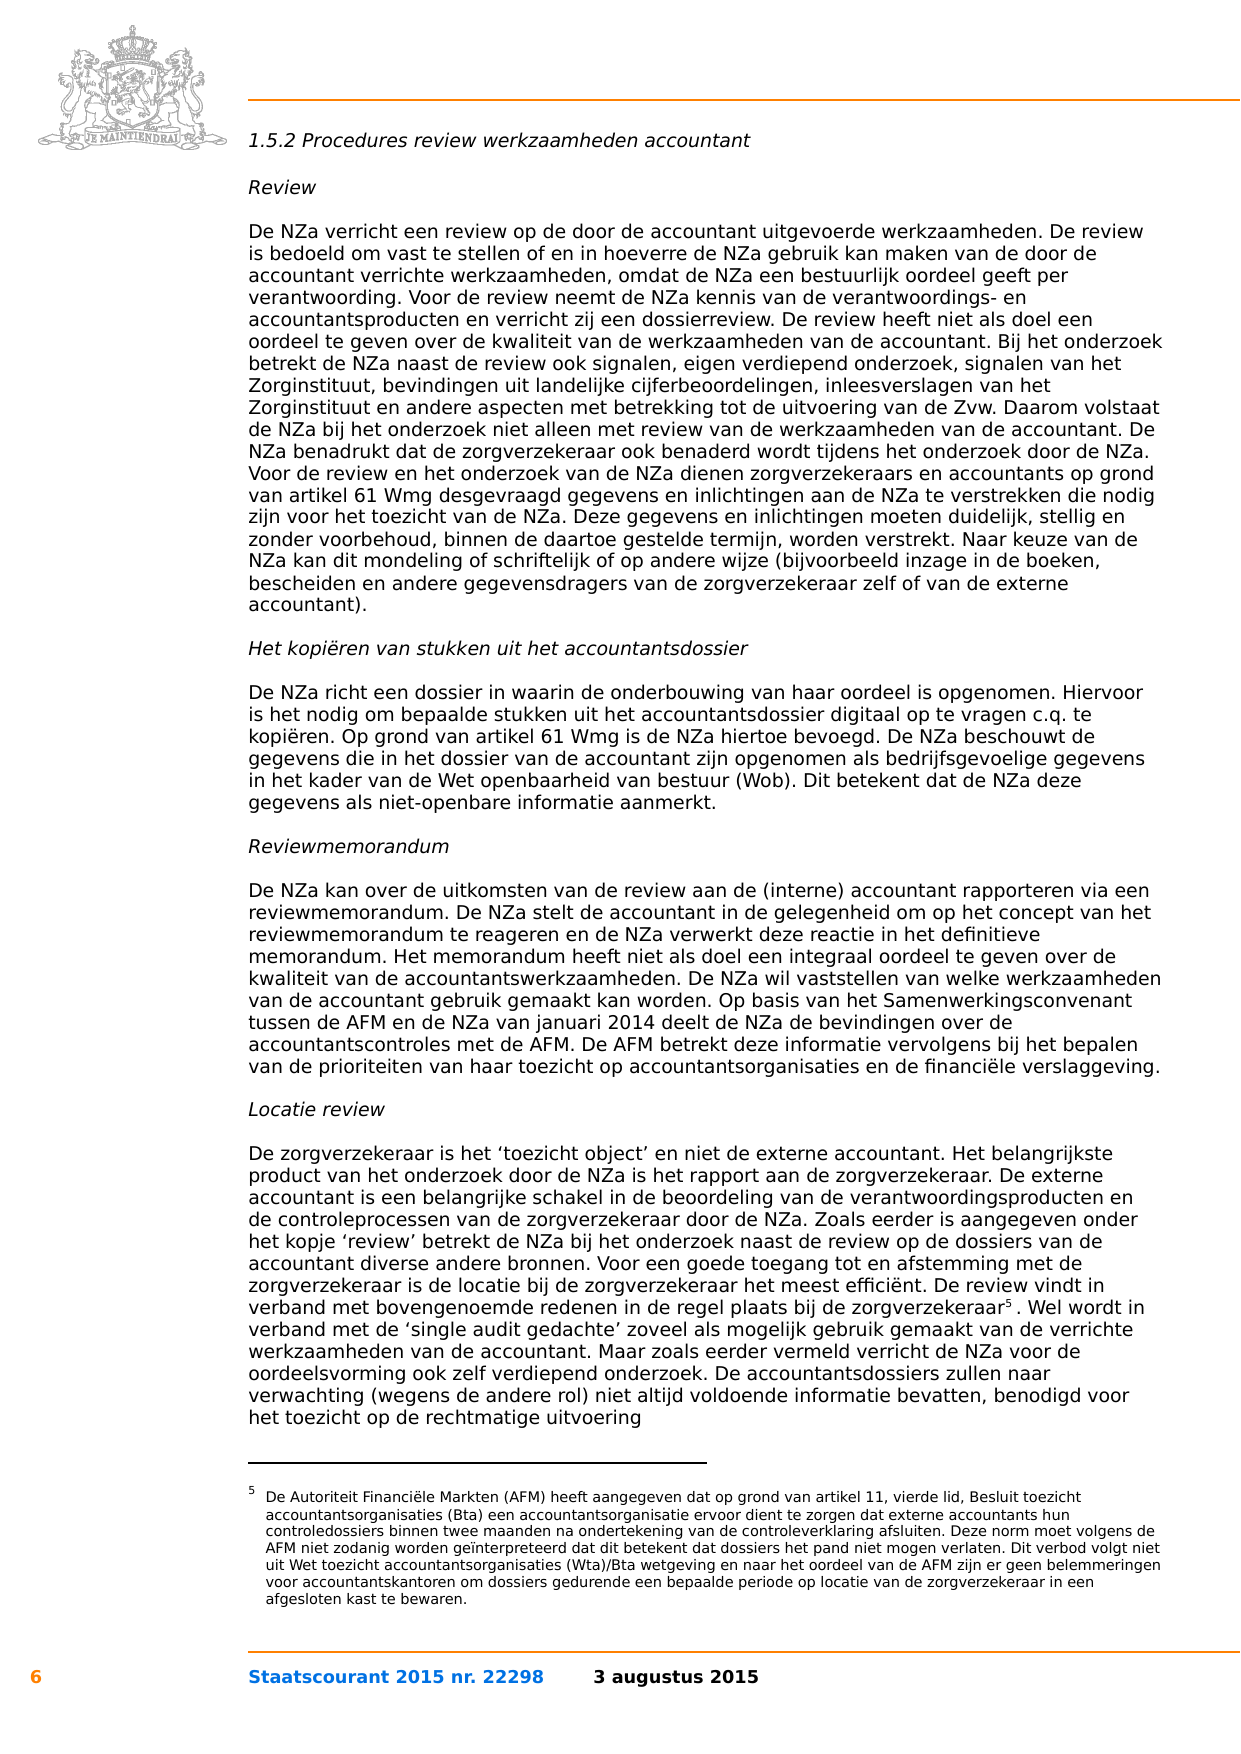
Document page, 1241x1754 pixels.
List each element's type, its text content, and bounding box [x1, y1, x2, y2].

text De Autoriteit Financiële Markten (AFM) heeft aangegeven dat op grond van artikel 11, vierde lid, Besluit toezicht accountantsorganisaties (Bta) een accountantsorganisatie ervoor dient te zorgen dat externe accountants hun controledossiers binnen twee maanden na ondertekening van de controleverklaring afsluiten. Deze norm moet volgens de AFM niet zodanig worden geïnterpreteerd dat dit betekent dat dossiers het pand niet mogen verlaten. Dit verbod volgt niet uit Wet toezicht accountantsorganisaties (Wta)/Bta wetgeving en naar het oordeel van de AFM zijn er geen belemmeringen voor accountantskantoren om dossiers gedurende een bepaalde periode op locatie van de zorgverzekeraar in een afgesloten kast te bewaren. [248, 1484, 1163, 1608]
subtitle 1.5.2 Procedures review werkzaamheden accountant [248, 130, 1163, 152]
text De NZa verricht een review op de door de accountant uitgevoerde werkzaamheden. De review is bedoeld om vast te stellen of en in hoeverre de NZa gebruik kan maken van de door de accountant verrichte werkzaamheden, omdat de NZa een bestuurlijk oordeel geeft per verantwoording. Voor de review neemt de NZa kennis van de verantwoordings- en accountantsproducten en verricht zij een dossierreview. De review heeft niet als doel een oordeel te geven over de kwaliteit van de werkzaamheden van de accountant. Bij het onderzoek betrekt de NZa naast de review ook signalen, eigen verdiepend onderzoek, signalen van het Zorginstituut, bevindingen uit landelijke cijferbeoordelingen, inleesverslagen van het Zorginstituut en andere aspecten met betrekking tot de uitvoering van de Zvw. Daarom volstaat de NZa bij het onderzoek niet alleen met review van de werkzaamheden van de accountant. De NZa benadrukt dat de zorgverzekeraar ook benaderd wordt tijdens het onderzoek door de NZa. [248, 221, 1163, 462]
subtitle Het kopiëren van stukken uit het accountantsdossier [248, 638, 1163, 660]
text Voor de review en het onderzoek van de NZa dienen zorgverzekeraars en accountants op grond van artikel 61 Wmg desgevraagd gegevens en inlichtingen aan de NZa te verstrekken die nodig zijn voor het toezicht van de NZa. Deze gegevens en inlichtingen moeten duidelijk, stellig en zonder voorbehoud, binnen de daartoe gestelde termijn, worden verstrekt. Naar keuze van de NZa kan dit mondeling of schriftelijk of op andere wijze (bijvoorbeeld inzage in de boeken, bescheiden en andere gegevensdragers van de zorgverzekeraar zelf of van de externe accountant). [248, 462, 1163, 616]
text De NZa kan over de uitkomsten van de review aan de (interne) accountant rapporteren via een reviewmemorandum. De NZa stelt de accountant in de gelegenheid om op het concept van het reviewmemorandum te reageren en de NZa verwerkt deze reactie in het definitieve memorandum. Het memorandum heeft niet als doel een integraal oordeel te geven over de kwaliteit van de accountantswerkzaamheden. De NZa wil vaststellen van welke werkzaamheden van de accountant gebruik gemaakt kan worden. Op basis van het Samenwerkingsconvenant tussen de AFM en de NZa van januari 2014 deelt de NZa de bevindingen over de accountantscontroles met de AFM. De AFM betrekt deze informatie vervolgens bij het bepalen van de prioriteiten van haar toezicht op accountantsorganisaties en de financiële verslaggeving. [248, 880, 1163, 1077]
subtitle Reviewmemorandum [248, 836, 1163, 858]
picture [38, 25, 227, 150]
text De NZa richt een dossier in waarin de onderbouwing van haar oordeel is opgenomen. Hiervoor is het nodig om bepaalde stukken uit het accountantsdossier digitaal op te vragen c.q. te kopiëren. Op grond van artikel 61 Wmg is de NZa hiertoe bevoegd. De NZa beschouwt de gegevens die in het dossier van de accountant zijn opgenomen als bedrijfsgevoelige gegevens in het kader van de Wet openbaarheid van bestuur (Wob). Dit betekent dat de NZa deze gegevens als niet-openbare informatie aanmerkt. [248, 682, 1163, 814]
subtitle Locatie review [248, 1099, 1163, 1121]
text De zorgverzekeraar is het ‘toezicht object’ en niet de externe accountant. Het belangrijkste product van het onderzoek door de NZa is het rapport aan de zorgverzekeraar. De externe accountant is een belangrijke schakel in de beoordeling van de verantwoordingsproducten en de controleprocessen van de zorgverzekeraar door de NZa. Zoals eerder is aangegeven onder het kopje ‘review’ betrekt de NZa bij het onderzoek naast de review op de dossiers van de accountant diverse andere bronnen. Voor een goede toegang tot en afstemming met de zorgverzekeraar is de locatie bij de zorgverzekeraar het meest efficiënt. De review vindt in verband met bovengenoemde redenen in de regel plaats bij de zorgverzekeraar. Wel wordt in verband met de ‘single audit gedachte’ zoveel als mogelijk gebruik gemaakt van de verrichte werkzaamheden van de accountant. Maar zoals eerder vermeld verricht de NZa voor de oordeelsvorming ook zelf verdiepend onderzoek. De accountantsdossiers zullen naar verwachting (wegens de andere rol) niet altijd voldoende informatie bevatten, benodigd voor het toezicht op de rechtmatige uitvoering [248, 1143, 1163, 1429]
subtitle Review [248, 177, 1163, 199]
